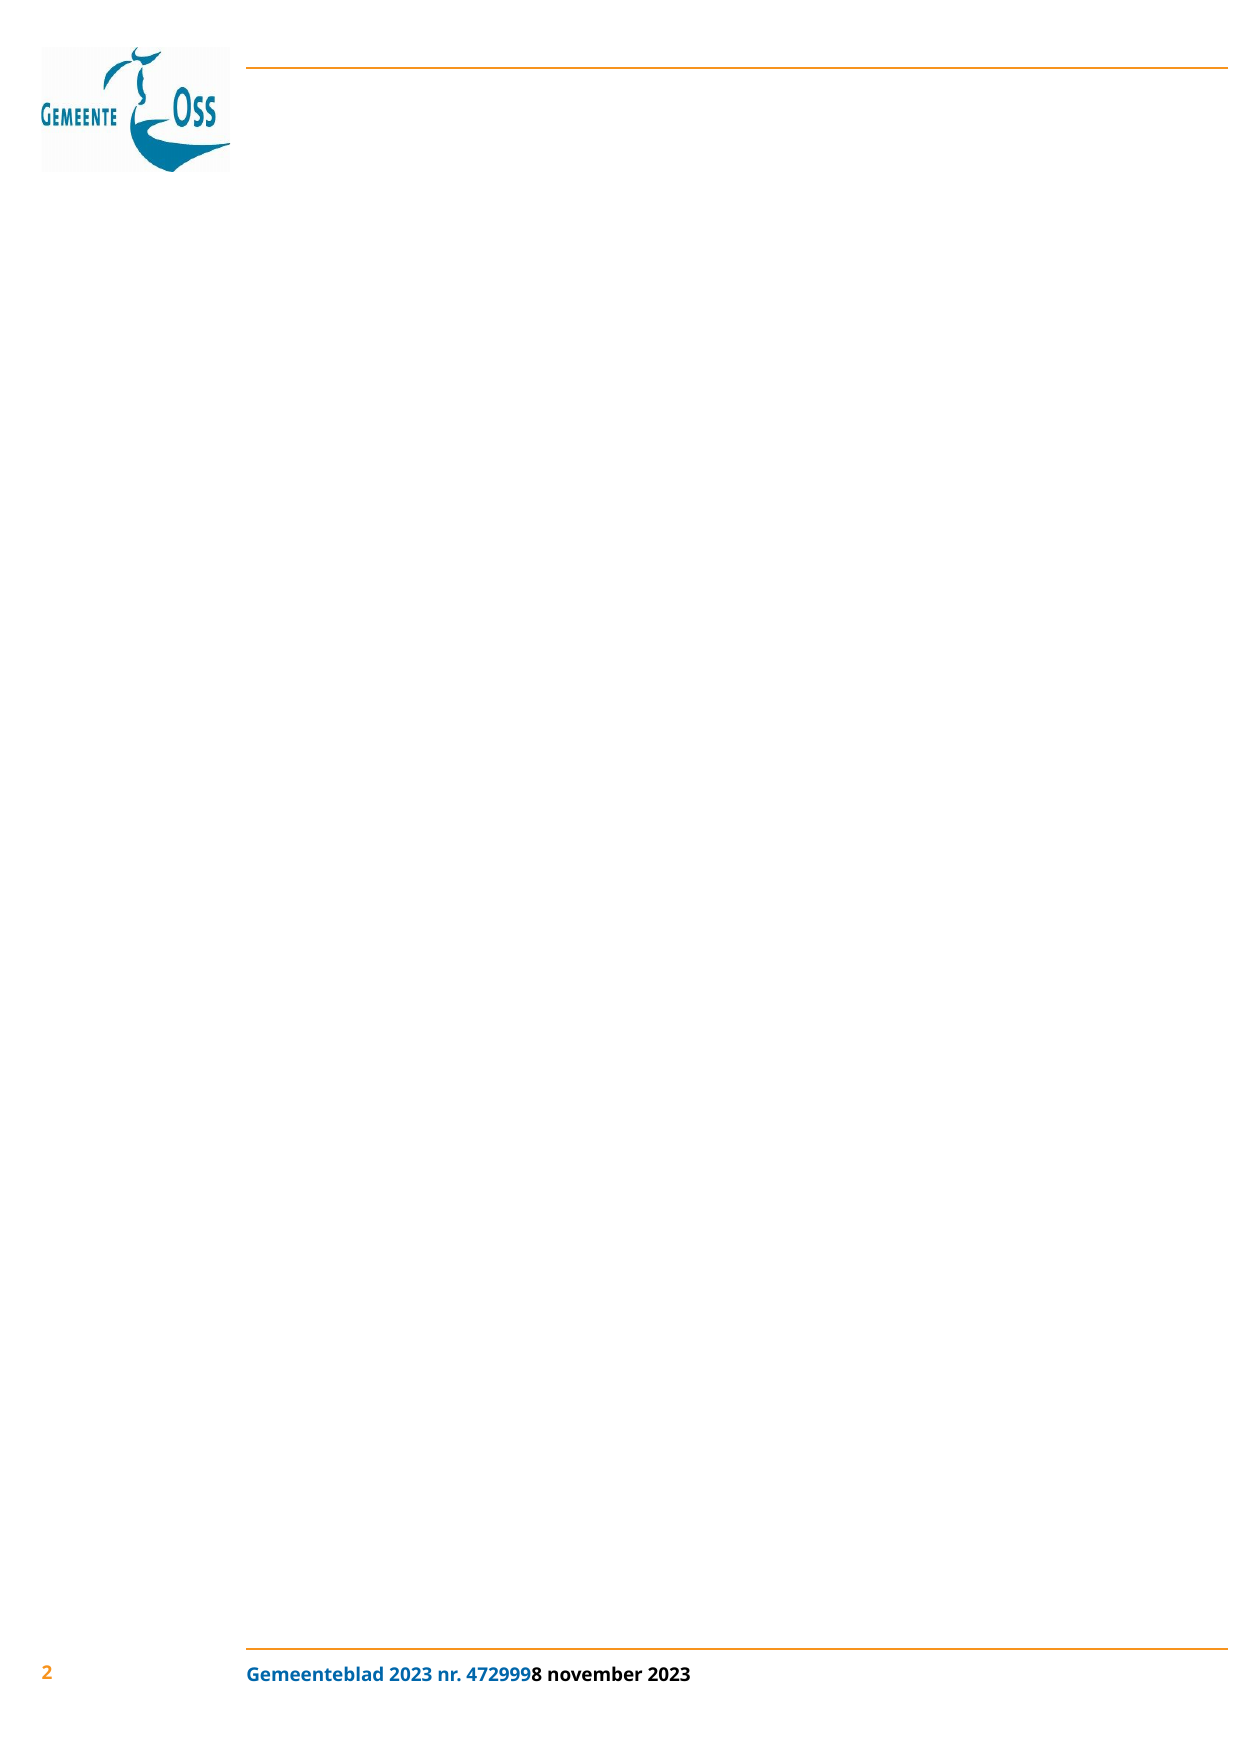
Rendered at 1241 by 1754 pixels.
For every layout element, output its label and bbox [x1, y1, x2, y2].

picture [41, 47, 231, 172]
